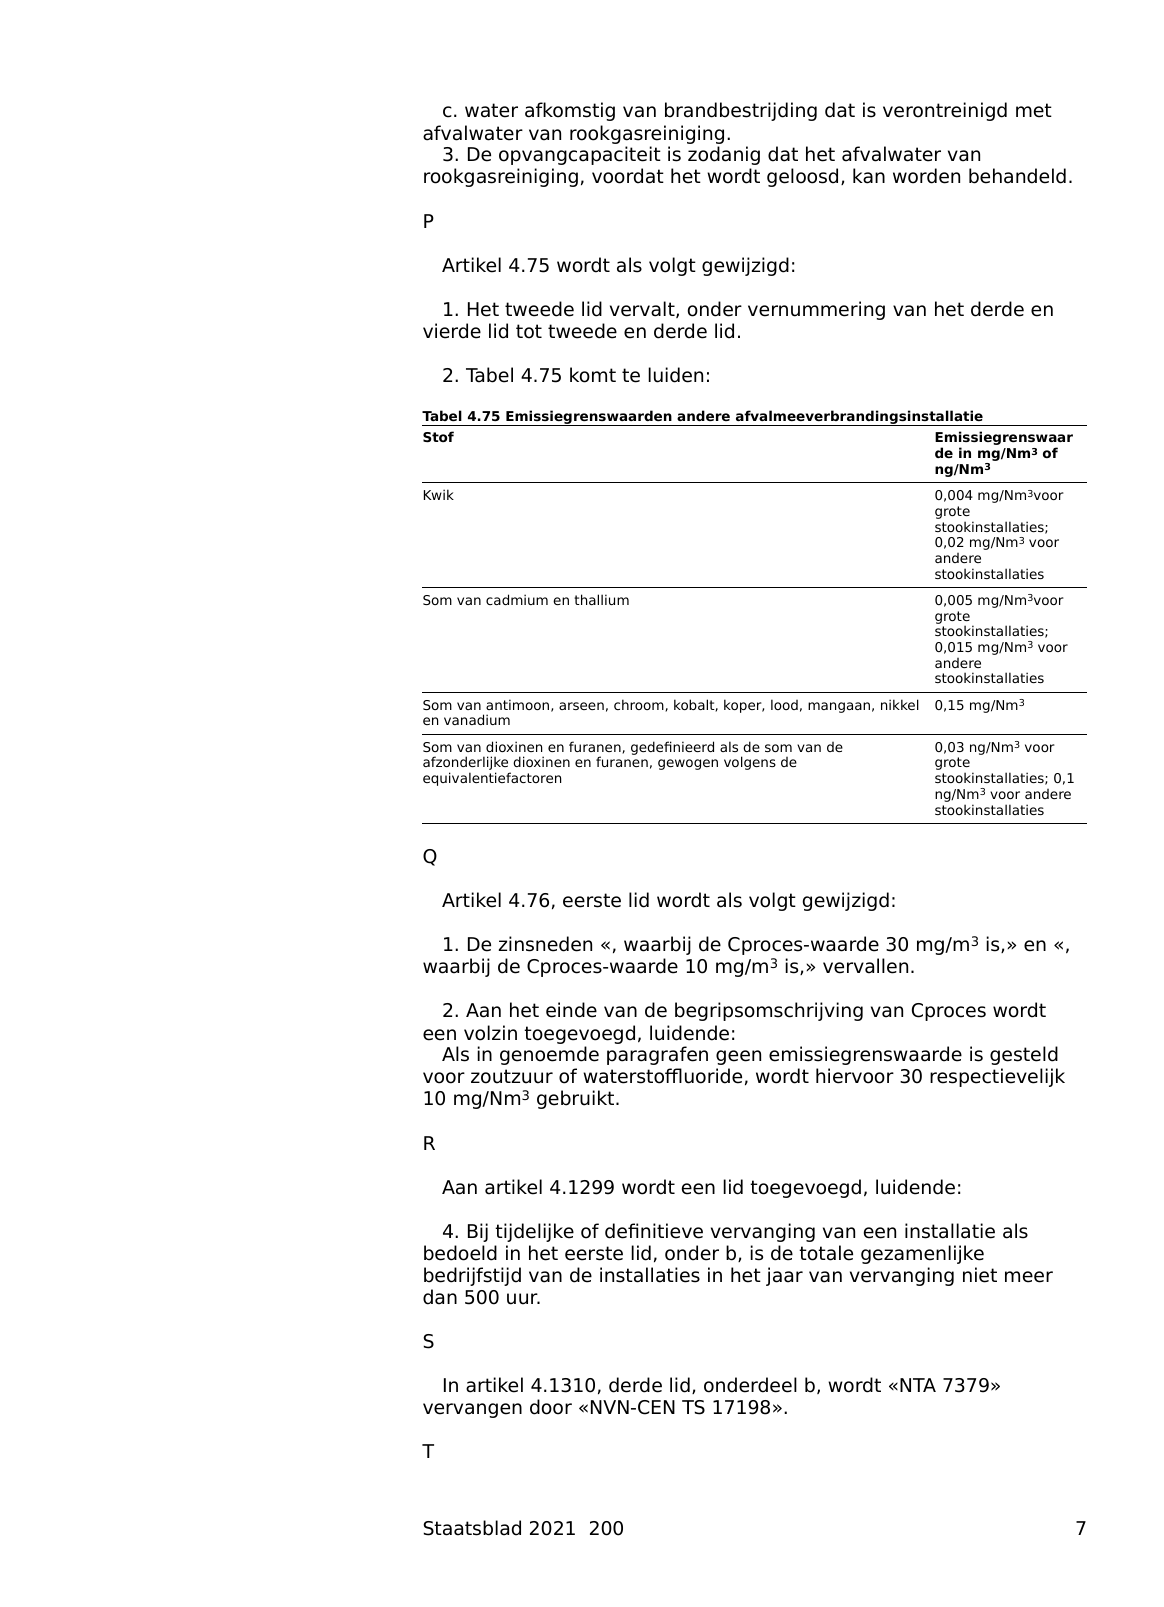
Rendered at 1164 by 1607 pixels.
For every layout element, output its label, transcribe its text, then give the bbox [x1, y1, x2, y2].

text Als in genoemde paragrafen geen emissiegrenswaarde is gesteld voor zoutzuur of waterstoffluoride, wordt hiervoor 30 respectievelijk 10 mg/Nm3 gebruikt. [422, 1044, 1087, 1110]
table_cell Stof [422, 426, 928, 482]
text 1. Het tweede lid vervalt, onder vernummering van het derde en vierde lid tot tweede en derde lid. [422, 299, 1087, 343]
text S [422, 1331, 1087, 1353]
text 2. Aan het einde van de begripsomschrijving van Cproces wordt een volzin toegevoegd, luidende: [422, 1000, 1087, 1044]
text 4. Bij tijdelijke of definitieve vervanging van een installatie als bedoeld in het eerste lid, onder b, is de totale gezamenlijke bedrijfstijd van de installaties in het jaar van vervanging niet meer dan 500 uur. [422, 1221, 1087, 1309]
text 1. De zinsneden «, waarbij de Cproces-waarde 30 mg/m3 is,» en «, waarbij de Cproces-waarde 10 mg/m3 is,» vervallen. [422, 934, 1087, 978]
text Artikel 4.75 wordt als volgt gewijzigd: [422, 255, 1087, 277]
table_cell Som van cadmium en thallium [422, 588, 928, 692]
table_cell 0,15 mg/Nm3 [929, 693, 1087, 734]
table_header Tabel 4.75 Emissiegrenswaarden andere afvalmeeverbrandingsinstallatie [422, 409, 1087, 424]
table_cell Som van dioxinen en furanen, gedefinieerd als de som van de afzonderlijke dioxinen en furanen, gewogen volgens de equivalentiefactoren [422, 735, 928, 823]
text 3. De opvangcapaciteit is zodanig dat het afvalwater van rookgasreiniging, voordat het wordt geloosd, kan worden behandeld. [422, 144, 1087, 188]
table_cell Som van antimoon, arseen, chroom, kobalt, koper, lood, mangaan, nikkel en vanadium [422, 693, 928, 734]
text R [422, 1132, 1087, 1154]
text Artikel 4.76, eerste lid wordt als volgt gewijzigd: [422, 890, 1087, 912]
table_cell Emissiegrenswaarde in mg/Nm3 of ng/Nm3 [929, 426, 1087, 482]
text Aan artikel 4.1299 wordt een lid toegevoegd, luidende: [422, 1177, 1087, 1199]
text Q [422, 846, 1087, 868]
text c. water afkomstig van brandbestrijding dat is verontreinigd met afvalwater van rookgasreiniging. [422, 100, 1087, 144]
table_cell 0,03 ng/Nm3 voor grote stookinstallaties; 0,1 ng/Nm3 voor andere stookinstallaties [929, 735, 1087, 823]
text In artikel 4.1310, derde lid, onderdeel b, wordt «NTA 7379» vervangen door «NVN-CEN TS 17198». [422, 1375, 1087, 1419]
text T [422, 1441, 1087, 1463]
table_cell 0,004 mg/Nm3voor grote stookinstallaties; 0,02 mg/Nm3 voor andere stookinstallaties [929, 483, 1087, 587]
text P [422, 211, 1087, 232]
text 2. Tabel 4.75 komt te luiden: [422, 365, 1087, 387]
table_cell 0,005 mg/Nm3voor grote stookinstallaties; 0,015 mg/Nm3 voor andere stookinstallaties [929, 588, 1087, 692]
table_cell Kwik [422, 483, 928, 587]
